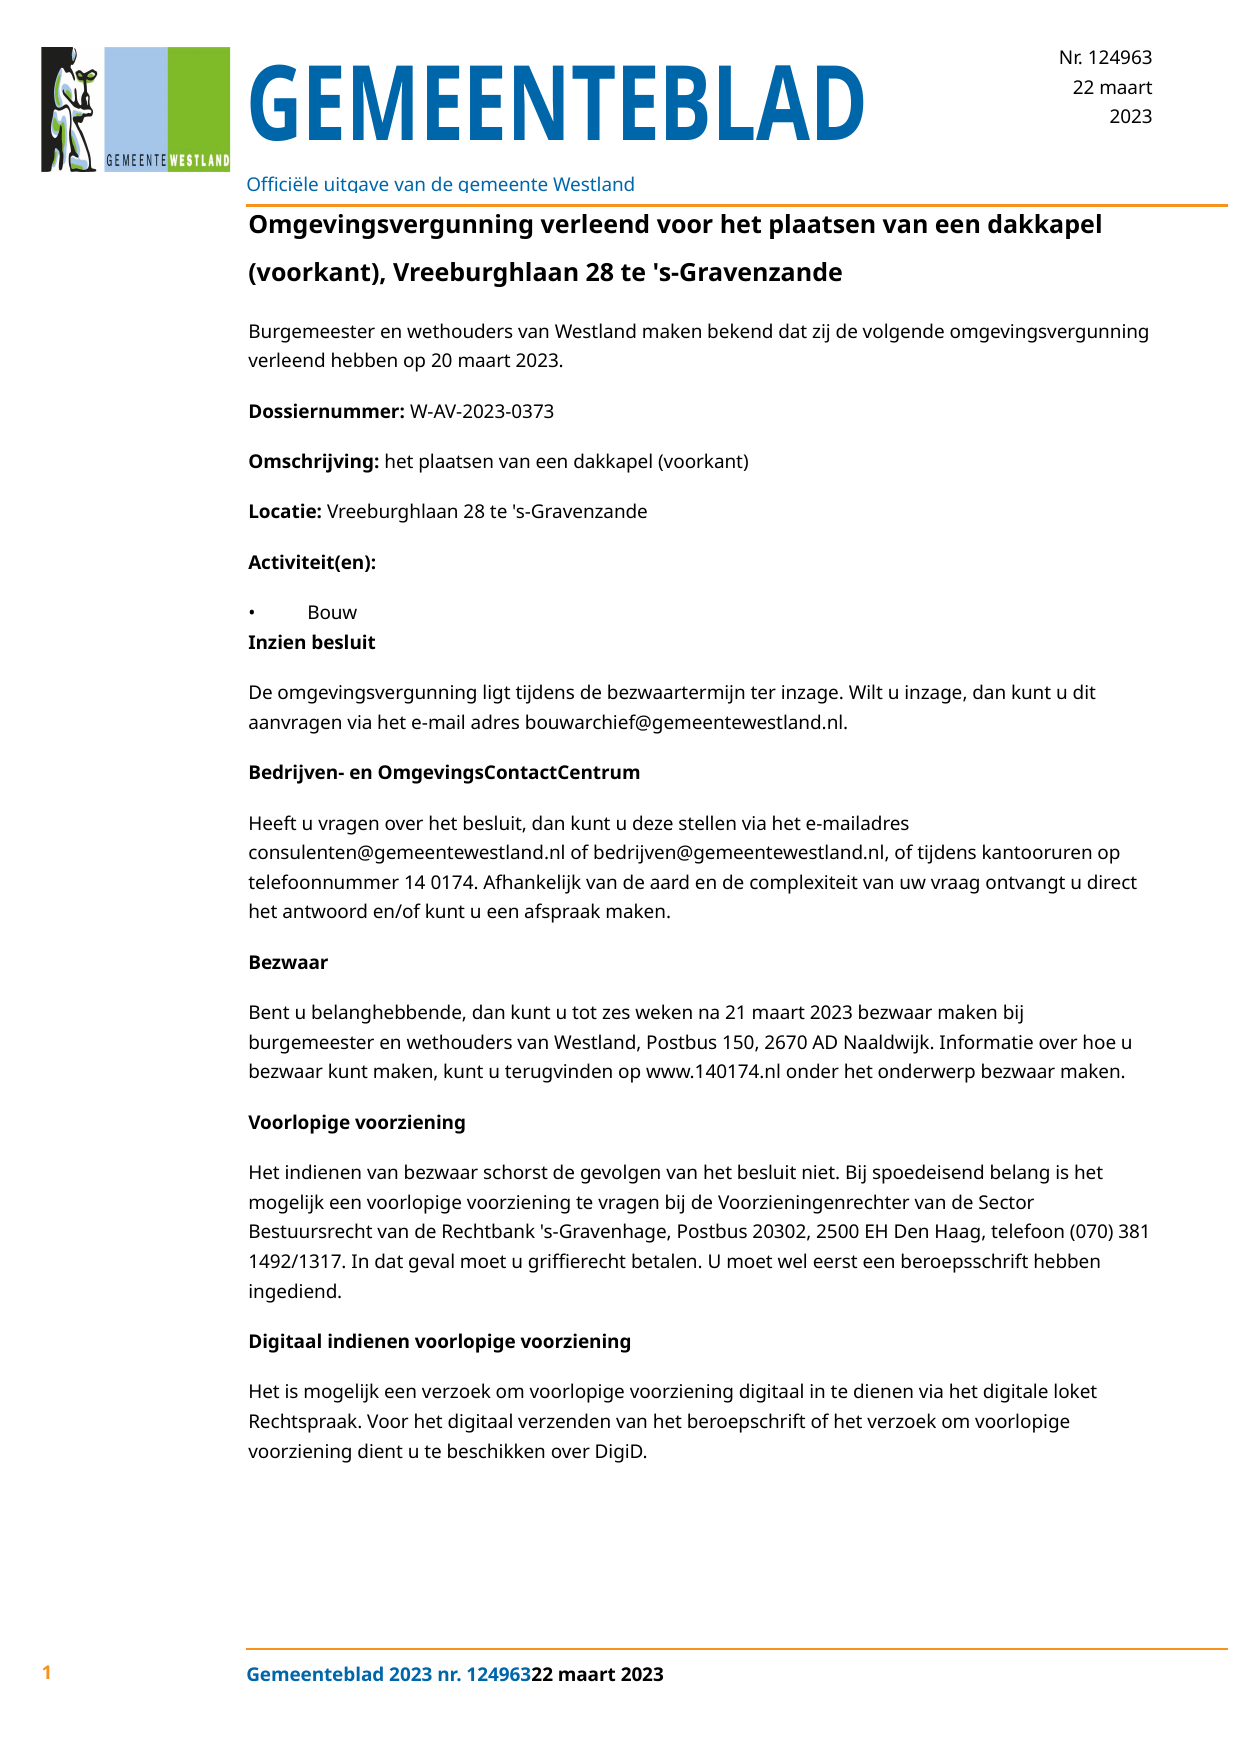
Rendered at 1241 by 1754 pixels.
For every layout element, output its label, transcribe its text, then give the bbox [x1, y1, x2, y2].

text Dossiernummer: W-AV-2023-0373 [248, 398, 1152, 424]
text De omgevingsvergunning ligt tijdens de bezwaartermijn ter inzage. Wilt u inzage, dan kunt u dit aanvragen via het e-mail adres bouwarchief@gemeentewestland.nl. [248, 679, 1152, 735]
text Het indienen van bezwaar schorst de gevolgen van het besluit niet. Bij spoedeisend belang is het mogelijk een voorlopige voorziening te vragen bij de Voorzieningenrechter van de Sector Bestuursrecht van de Rechtbank 's-Gravenhage, Postbus 20302, 2500 EH Den Haag, telefoon (070) 381 1492/1317. In dat geval moet u griffierecht betalen. U moet wel eerst een beroepsschrift hebben ingediend. [248, 1159, 1152, 1304]
text Activiteit(en): [248, 549, 1152, 575]
text Omschrijving: het plaatsen van een dakkapel (voorkant) [248, 448, 1152, 474]
list Bouw [248, 599, 1152, 625]
text Bedrijven- en OmgevingsContactCentrum [248, 759, 1152, 785]
picture [41, 47, 231, 172]
text Bent u belanghebbende, dan kunt u tot zes weken na 21 maart 2023 bezwaar maken bij burgemeester en wethouders van Westland, Postbus 150, 2670 AD Naaldwijk. Informatie over hoe u bezwaar kunt maken, kunt u terugvinden op www.140174.nl onder het onderwerp bezwaar maken. [248, 999, 1152, 1084]
text Het is mogelijk een verzoek om voorlopige voorziening digitaal in te dienen via het digitale loket Rechtspraak. Voor het digitaal verzenden van het beroepschrift of het verzoek om voorlopige voorziening dient u te beschikken over DigiD. [248, 1379, 1152, 1464]
text Locatie: Vreeburghlaan 28 te 's-Gravenzande [248, 499, 1152, 524]
text Digitaal indienen voorlopige voorziening [248, 1328, 1152, 1354]
text Burgemeester en wethouders van Westland maken bekend dat zij de volgende omgevingsvergunning verleend hebben op 20 maart 2023. [248, 318, 1152, 373]
text Voorlopige voorziening [248, 1109, 1152, 1135]
text Heeft u vragen over het besluit, dan kunt u deze stellen via het e-mailadres consulenten@gemeentewestland.nl of bedrijven@gemeentewestland.nl, of tijdens kantooruren op telefoonnummer 14 0174. Afhankelijk van de aard en de complexiteit van uw vraag ontvangt u direct het antwoord en/of kunt u een afspraak maken. [248, 810, 1152, 924]
text Inzien besluit [248, 629, 1152, 655]
text Bezwaar [248, 949, 1152, 975]
text Omgevingsvergunning verleend voor het plaatsen van een dakkapel (voorkant), Vreeburghlaan 28 te 's-Gravenzande [248, 207, 1152, 288]
